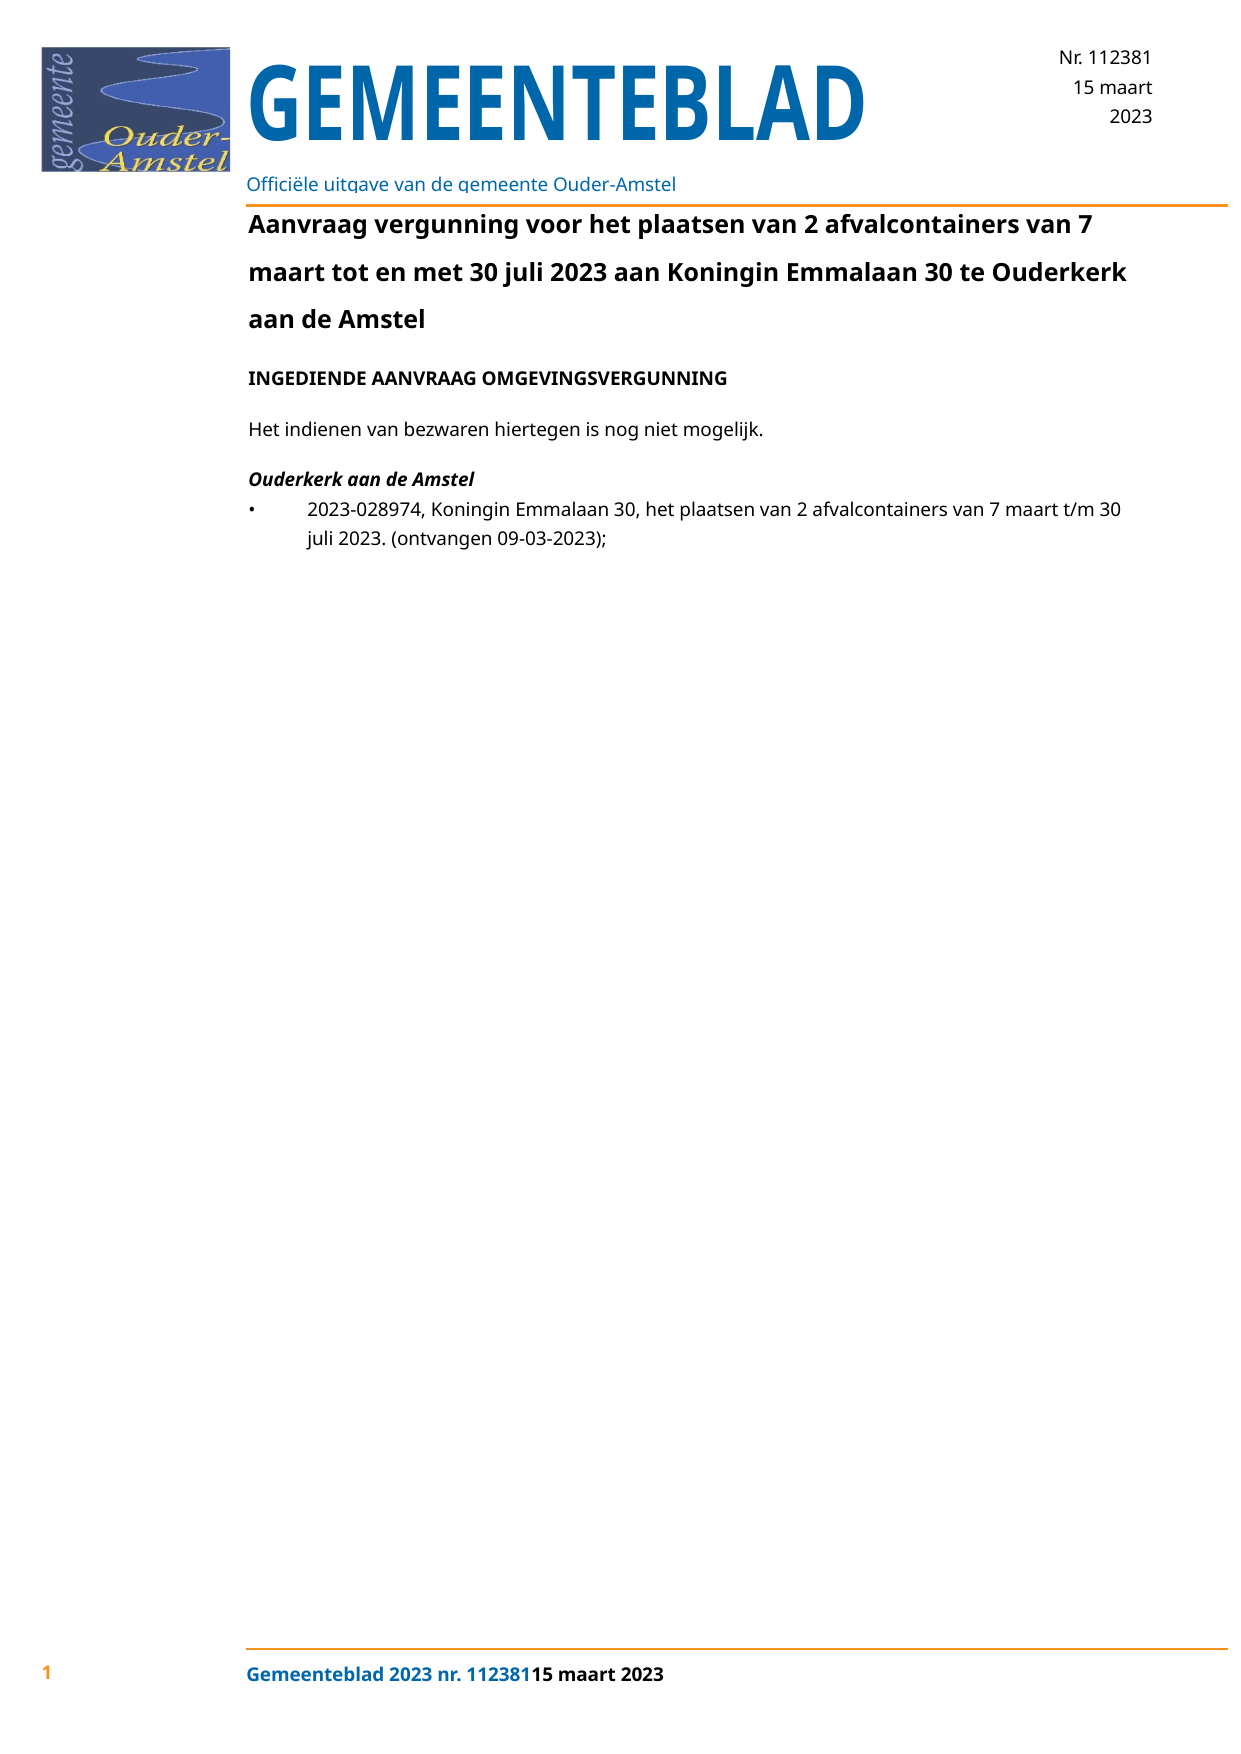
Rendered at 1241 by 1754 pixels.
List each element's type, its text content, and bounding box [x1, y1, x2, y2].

text INGEDIENDE AANVRAAG OMGEVINGSVERGUNNING [248, 366, 1152, 391]
list 2023-028974, Koningin Emmalaan 30, het plaatsen van 2 afvalcontainers van 7 maart t/m 30 juli 2023. (ontvangen 09-03-2023); [248, 496, 1152, 551]
text Aanvraag vergunning voor het plaatsen van 2 afvalcontainers van 7 maart tot en met 30 juli 2023 aan Koningin Emmalaan 30 te Ouderkerk aan de Amstel [248, 207, 1152, 336]
picture [41, 47, 231, 172]
text Het indienen van bezwaren hiertegen is nog niet mogelijk. [248, 416, 1152, 442]
text Ouderkerk aan de Amstel [248, 466, 1152, 492]
